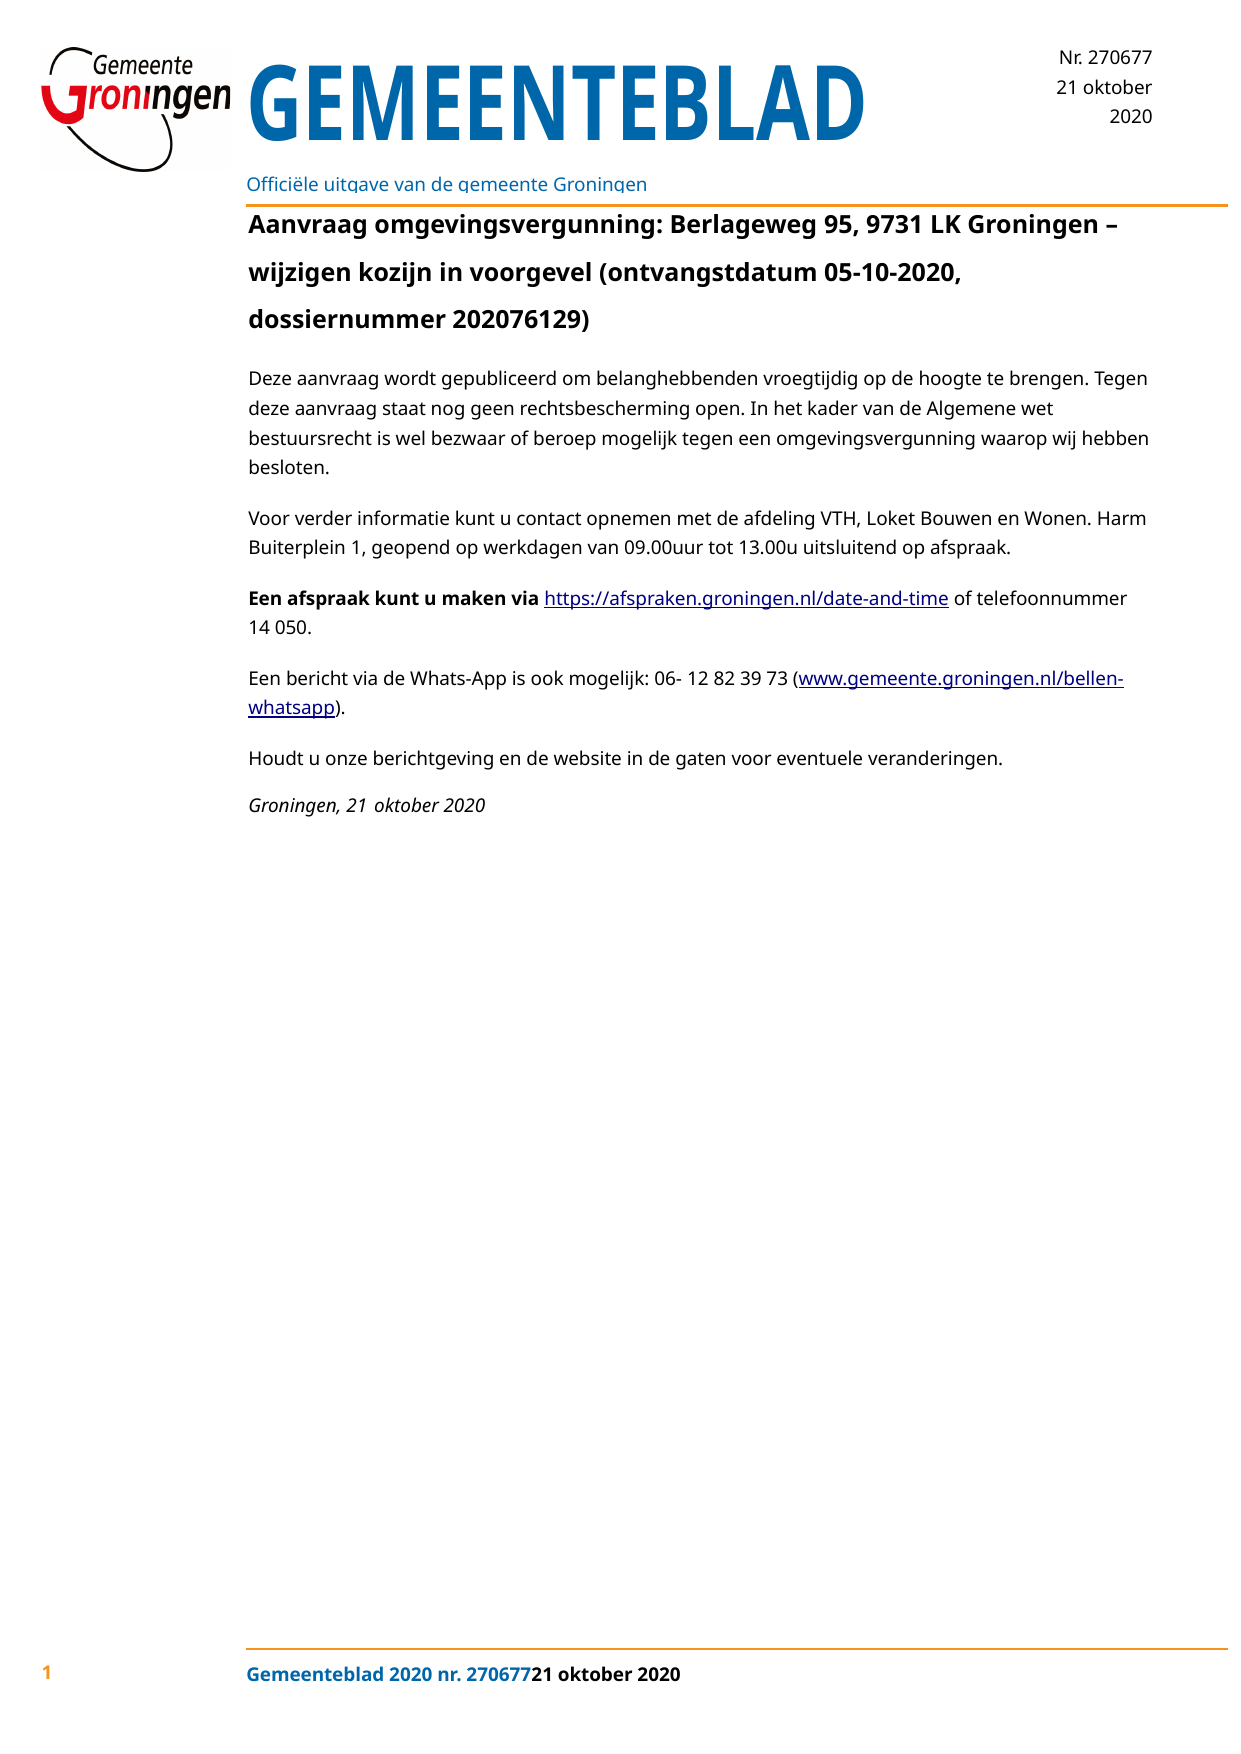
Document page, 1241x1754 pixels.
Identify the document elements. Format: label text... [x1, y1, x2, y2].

text Voor verder informatie kunt u contact opnemen met de afdeling VTH, Loket Bouwen en Wonen. Harm Buiterplein 1, geopend op werkdagen van 09.00uur tot 13.00u uitsluitend op afspraak. [248, 505, 1152, 560]
text Deze aanvraag wordt gepubliceerd om belanghebbenden vroegtijdig op de hoogte te brengen. Tegen deze aanvraag staat nog geen rechtsbescherming open. In het kader van de Algemene wet bestuursrecht is wel bezwaar of beroep mogelijk tegen een omgevingsvergunning waarop wij hebben besloten. [248, 366, 1152, 480]
text Houdt u onze berichtgeving en de website in de gaten voor eventuele veranderingen. [248, 745, 1152, 770]
text Een afspraak kunt u maken via https://afspraken.groningen.nl/date-and-time of telefoonnummer 14 050. [248, 585, 1152, 640]
text Groningen, 21 oktober 2020 [248, 792, 1152, 818]
picture [41, 47, 231, 172]
text Aanvraag omgevingsvergunning: Berlageweg 95, 9731 LK Groningen – wijzigen kozijn in voorgevel (ontvangstdatum 05-10-2020, dossiernummer 202076129) [248, 207, 1152, 336]
text Een bericht via de Whats-App is ook mogelijk: 06- 12 82 39 73 (www.gemeente.groningen.nl/bellen-whatsapp). [248, 665, 1152, 720]
